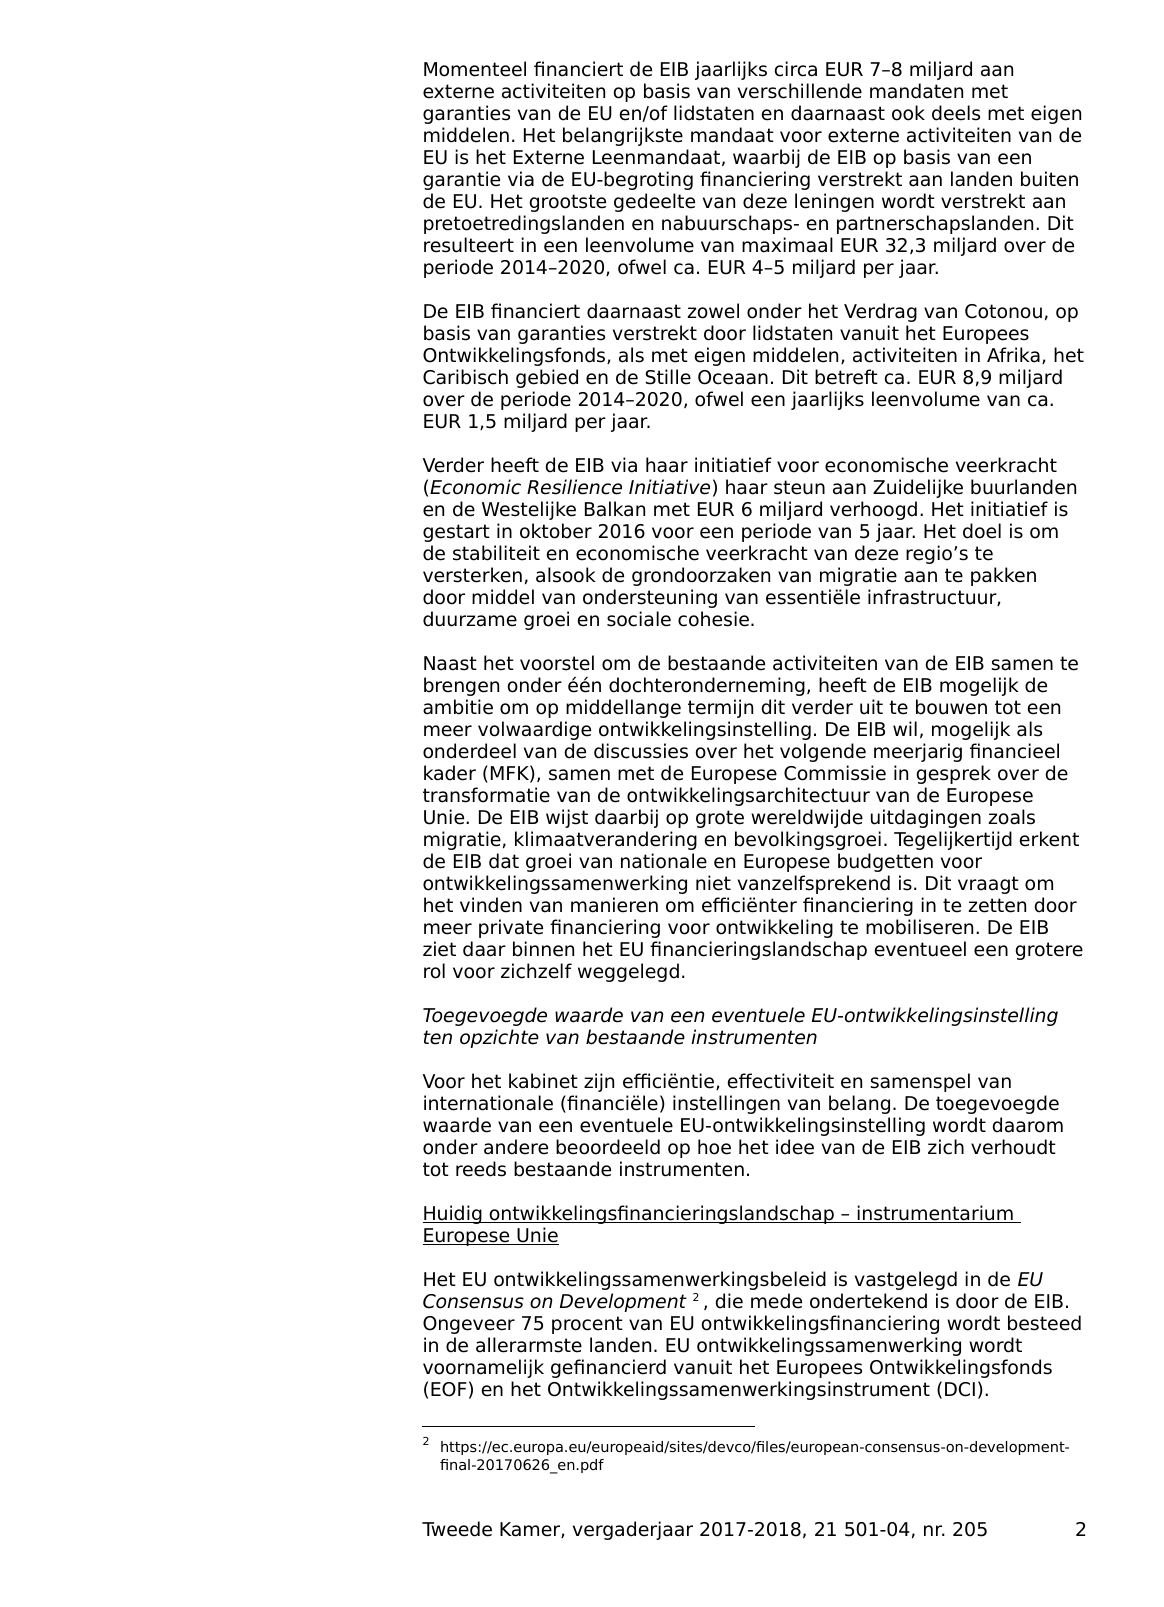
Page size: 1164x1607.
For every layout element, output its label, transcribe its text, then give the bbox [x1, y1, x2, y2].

text Het EU ontwikkelingssamenwerkingsbeleid is vastgelegd in de EU Consensus on Development , die mede ondertekend is door de EIB. Ongeveer 75 procent van EU ontwikkelingsfinanciering wordt besteed in de allerarmste landen. EU ontwikkelingssamenwerking wordt voornamelijk gefinancierd vanuit het Europees Ontwikkelingsfonds (EOF) en het Ontwikkelingssamenwerkingsinstrument (DCI). [422, 1269, 1087, 1401]
text Verder heeft de EIB via haar initiatief voor economische veerkracht (Economic Resilience Initiative) haar steun aan Zuidelijke buurlanden en de Westelijke Balkan met EUR 6 miljard verhoogd. Het initiatief is gestart in oktober 2016 voor een periode van 5 jaar. Het doel is om de stabiliteit en economische veerkracht van deze regio’s te versterken, alsook de grondoorzaken van migratie aan te pakken door middel van ondersteuning van essentiële infrastructuur, duurzame groei en sociale cohesie. [422, 455, 1087, 631]
text https://ec.europa.eu/europeaid/sites/devco/files/european-consensus-on-development-final-20170626_en.pdf [422, 1435, 1087, 1474]
text Voor het kabinet zijn efficiëntie, effectiviteit en samenspel van internationale (financiële) instellingen van belang. De toegevoegde waarde van een eventuele EU-ontwikkelingsinstelling wordt daarom onder andere beoordeeld op hoe het idee van de EIB zich verhoudt tot reeds bestaande instrumenten. [422, 1071, 1087, 1181]
text Momenteel financiert de EIB jaarlijks circa EUR 7–8 miljard aan externe activiteiten op basis van verschillende mandaten met garanties van de EU en/of lidstaten en daarnaast ook deels met eigen middelen. Het belangrijkste mandaat voor externe activiteiten van de EU is het Externe Leenmandaat, waarbij de EIB op basis van een garantie via de EU-begroting financiering verstrekt aan landen buiten de EU. Het grootste gedeelte van deze leningen wordt verstrekt aan pretoetredingslanden en nabuurschaps- en partnerschapslanden. Dit resulteert in een leenvolume van maximaal EUR 32,3 miljard over de periode 2014–2020, ofwel ca. EUR 4–5 miljard per jaar. [422, 59, 1087, 279]
subtitle Huidig ontwikkelingsfinancieringslandschap – instrumentarium Europese Unie [422, 1203, 1087, 1247]
text Naast het voorstel om de bestaande activiteiten van de EIB samen te brengen onder één dochteronderneming, heeft de EIB mogelijk de ambitie om op middellange termijn dit verder uit te bouwen tot een meer volwaardige ontwikkelingsinstelling. De EIB wil, mogelijk als onderdeel van de discussies over het volgende meerjarig financieel kader (MFK), samen met de Europese Commissie in gesprek over de transformatie van de ontwikkelingsarchitectuur van de Europese Unie. De EIB wijst daarbij op grote wereldwijde uitdagingen zoals migratie, klimaatverandering en bevolkingsgroei. Tegelijkertijd erkent de EIB dat groei van nationale en Europese budgetten voor ontwikkelingssamenwerking niet vanzelfsprekend is. Dit vraagt om het vinden van manieren om efficiënter financiering in te zetten door meer private financiering voor ontwikkeling te mobiliseren. De EIB ziet daar binnen het EU financieringslandschap eventueel een grotere rol voor zichzelf weggelegd. [422, 653, 1087, 983]
subtitle Toegevoegde waarde van een eventuele EU-ontwikkelingsinstelling ten opzichte van bestaande instrumenten [422, 1005, 1087, 1049]
text De EIB financiert daarnaast zowel onder het Verdrag van Cotonou, op basis van garanties verstrekt door lidstaten vanuit het Europees Ontwikkelingsfonds, als met eigen middelen, activiteiten in Afrika, het Caribisch gebied en de Stille Oceaan. Dit betreft ca. EUR 8,9 miljard over de periode 2014–2020, ofwel een jaarlijks leenvolume van ca. EUR 1,5 miljard per jaar. [422, 301, 1087, 433]
